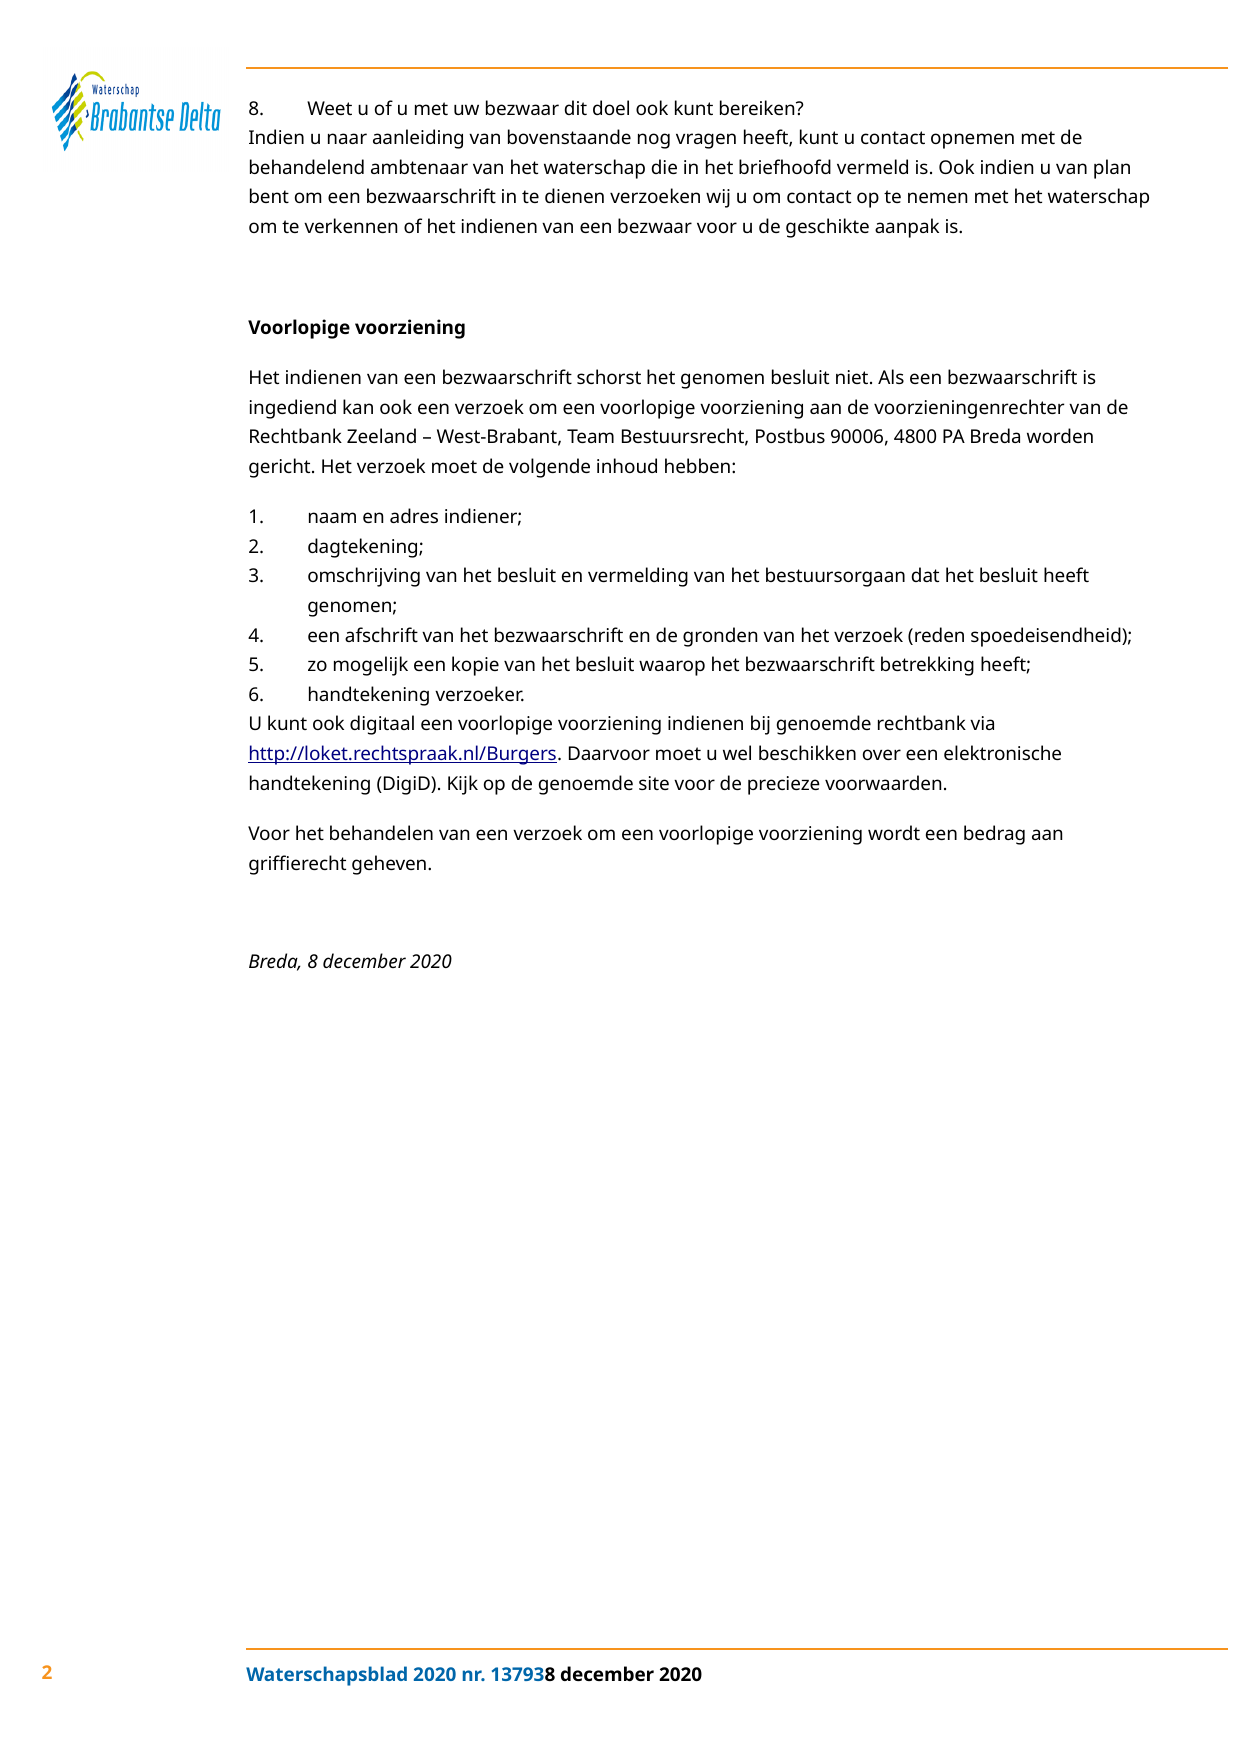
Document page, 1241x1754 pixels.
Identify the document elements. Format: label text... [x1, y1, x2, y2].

text U kunt ook digitaal een voorlopige voorziening indienen bij genoemde rechtbank via http://loket.rechtspraak.nl/Burgers. Daarvoor moet u wel beschikken over een elektronische handtekening (DigiD). Kijk op de genoemde site voor de precieze voorwaarden. [248, 711, 1152, 796]
list omschrijving van het besluit en vermelding van het bestuursorgaan dat het besluit heeft genomen; [248, 563, 1152, 618]
list een afschrift van het bezwaarschrift en de gronden van het verzoek (reden spoedeisendheid); [248, 622, 1152, 648]
list handtekening verzoeker. [248, 681, 1152, 707]
text Voorlopige voorziening [248, 314, 1152, 340]
list zo mogelijk een kopie van het besluit waarop het bezwaarschrift betrekking heeft; [248, 651, 1152, 677]
text Breda, 8 december 2020 [248, 948, 1152, 974]
picture [41, 47, 231, 172]
text Voor het behandelen van een verzoek om een voorlopige voorziening wordt een bedrag aan griffierecht geheven. [248, 820, 1152, 876]
text Indien u naar aanleiding van bovenstaande nog vragen heeft, kunt u contact opnemen met de behandelend ambtenaar van het waterschap die in het briefhoofd vermeld is. Ook indien u van plan bent om een bezwaarschrift in te dienen verzoeken wij u om contact op te nemen met het waterschap om te verkennen of het indienen van een bezwaar voor u de geschikte aanpak is. [248, 124, 1152, 239]
list dagtekening; [248, 533, 1152, 559]
text Het indienen van een bezwaarschrift schorst het genomen besluit niet. Als een bezwaarschrift is ingediend kan ook een verzoek om een voorlopige voorziening aan de voorzieningenrechter van de Rechtbank Zeeland – West-Brabant, Team Bestuursrecht, Postbus 90006, 4800 PA Breda worden gericht. Het verzoek moet de volgende inhoud hebben: [248, 364, 1152, 479]
list naam en adres indiener; [248, 503, 1152, 529]
list Weet u of u met uw bezwaar dit doel ook kunt bereiken? [248, 95, 1152, 121]
